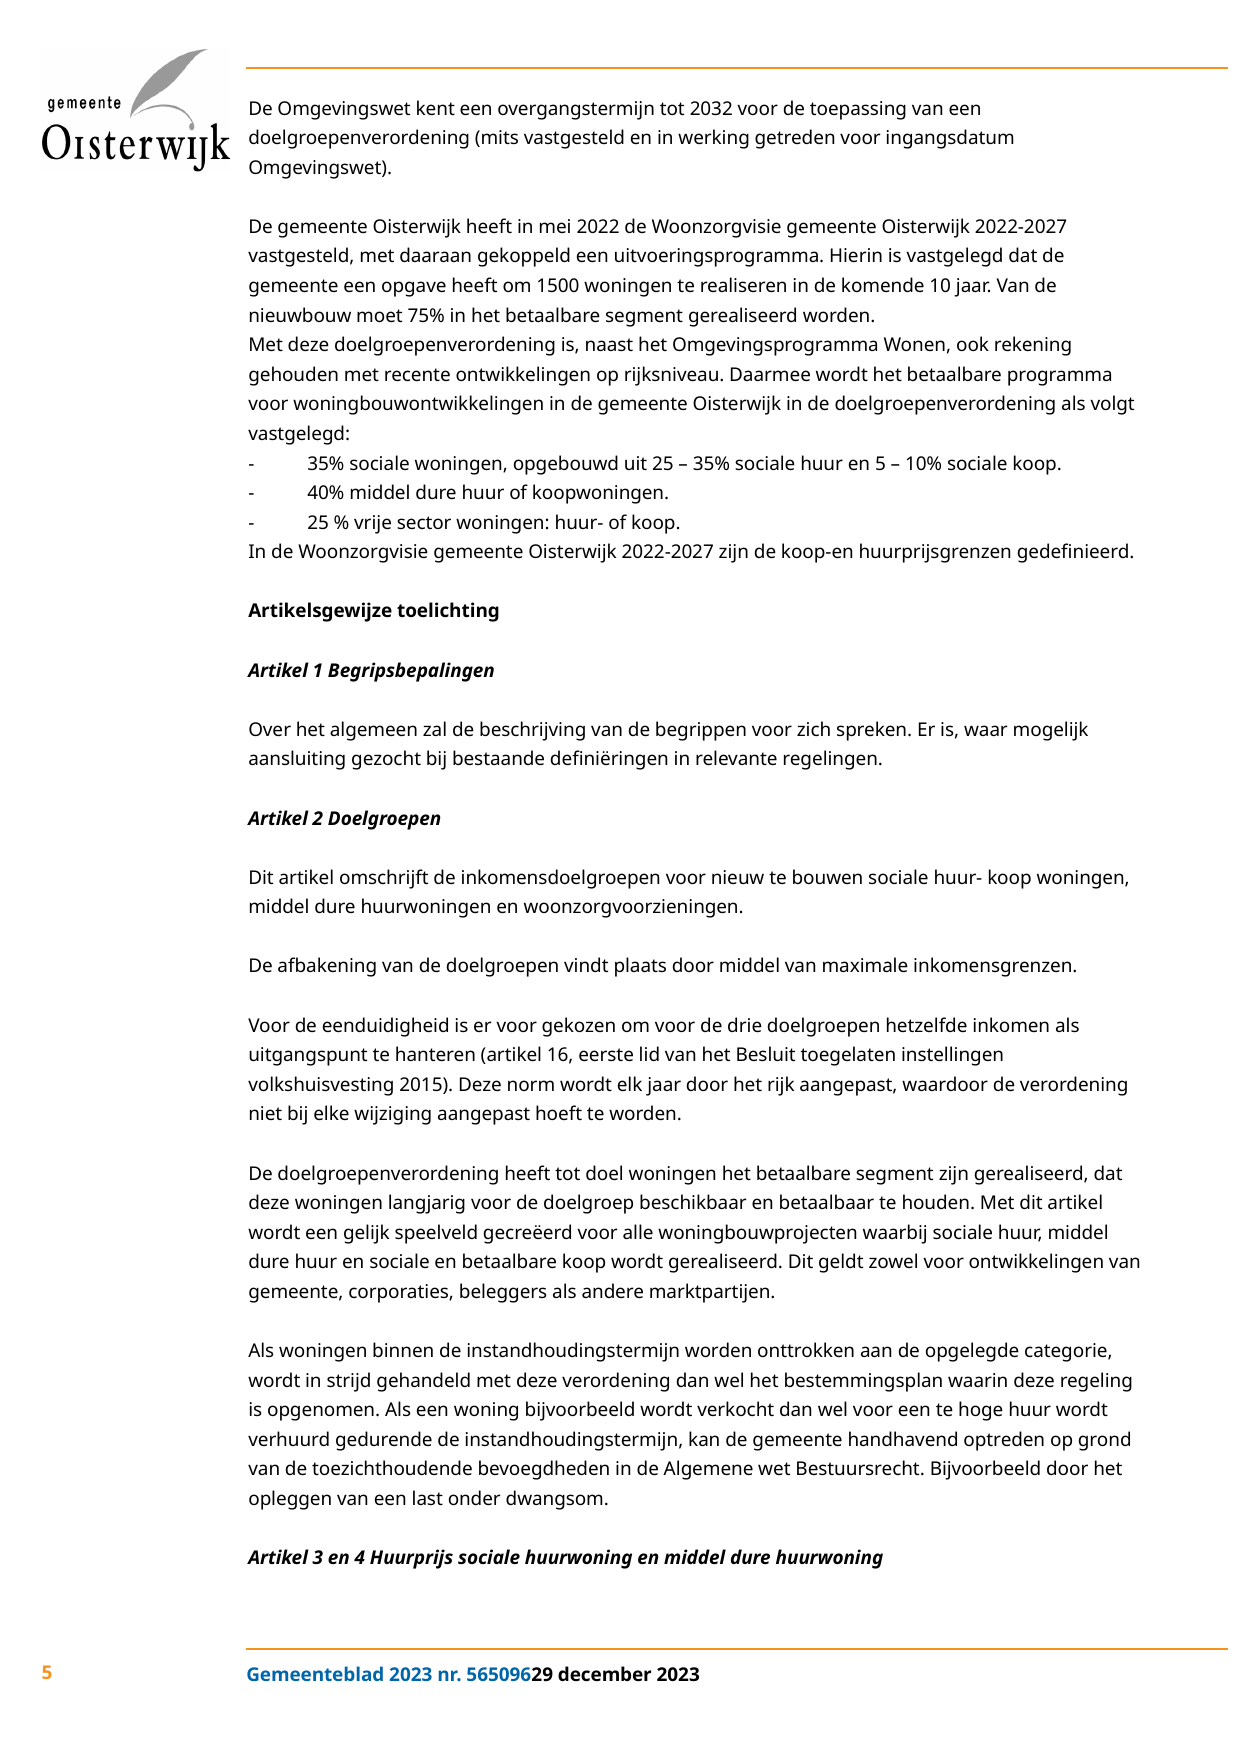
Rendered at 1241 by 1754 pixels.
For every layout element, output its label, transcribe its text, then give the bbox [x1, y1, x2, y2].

list 40% middel dure huur of koopwoningen. [248, 479, 1152, 505]
text Voor de eenduidigheid is er voor gekozen om voor de drie doelgroepen hetzelfde inkomen als uitgangspunt te hanteren (artikel 16, eerste lid van het Besluit toegelaten instellingen volkshuisvesting 2015). Deze norm wordt elk jaar door het rijk aangepast, waardoor de verordening niet bij elke wijziging aangepast hoeft te worden. [248, 1012, 1152, 1126]
picture [41, 47, 231, 172]
text Als woningen binnen de instandhoudingstermijn worden onttrokken aan de opgelegde categorie, wordt in strijd gehandeld met deze verordening dan wel het bestemmingsplan waarin deze regeling is opgenomen. Als een woning bijvoorbeeld wordt verkocht dan wel voor een te hoge huur wordt verhuurd gedurende de instandhoudingstermijn, kan de gemeente handhavend optreden op grond van de toezichthoudende bevoegdheden in de Algemene wet Bestuursrecht. Bijvoorbeeld door het opleggen van een last onder dwangsom. [248, 1337, 1152, 1511]
list 35% sociale woningen, opgebouwd uit 25 – 35% sociale huur en 5 – 10% sociale koop. [248, 450, 1152, 476]
text Artikel 3 en 4 Huurprijs sociale huurwoning en middel dure huurwoning [248, 1544, 1152, 1570]
text De gemeente Oisterwijk heeft in mei 2022 de Woonzorgvisie gemeente Oisterwijk 2022-2027 vastgesteld, met daaraan gekoppeld een uitvoeringsprogramma. Hierin is vastgelegd dat de gemeente een opgave heeft om 1500 woningen te realiseren in de komende 10 jaar. Van de nieuwbouw moet 75% in het betaalbare segment gerealiseerd worden. [248, 213, 1152, 328]
text Over het algemeen zal de beschrijving van de begrippen voor zich spreken. Er is, waar mogelijk aansluiting gezocht bij bestaande definiëringen in relevante regelingen. [248, 716, 1152, 771]
list 25 % vrije sector woningen: huur- of koop. [248, 509, 1152, 535]
text In de Woonzorgvisie gemeente Oisterwijk 2022-2027 zijn de koop-en huurprijsgrenzen gedefinieerd. [248, 538, 1152, 564]
text Artikel 2 Doelgroepen [248, 805, 1152, 831]
text Artikel 1 Begripsbepalingen [248, 657, 1152, 683]
text Artikelsgewijze toelichting [248, 598, 1152, 623]
text De Omgevingswet kent een overgangstermijn tot 2032 voor de toepassing van een doelgroepenverordening (mits vastgesteld en in werking getreden voor ingangsdatum Omgevingswet). [248, 95, 1152, 180]
text De afbakening van de doelgroepen vindt plaats door middel van maximale inkomensgrenzen. [248, 953, 1152, 978]
text De doelgroepenverordening heeft tot doel woningen het betaalbare segment zijn gerealiseerd, dat deze woningen langjarig voor de doelgroep beschikbaar en betaalbaar te houden. Met dit artikel wordt een gelijk speelveld gecreëerd voor alle woningbouwprojecten waarbij sociale huur, middel dure huur en sociale en betaalbare koop wordt gerealiseerd. Dit geldt zowel voor ontwikkelingen van gemeente, corporaties, beleggers als andere marktpartijen. [248, 1160, 1152, 1304]
text Dit artikel omschrijft de inkomensdoelgroepen voor nieuw te bouwen sociale huur- koop woningen, middel dure huurwoningen en woonzorgvoorzieningen. [248, 864, 1152, 919]
text Met deze doelgroepenverordening is, naast het Omgevingsprogramma Wonen, ook rekening gehouden met recente ontwikkelingen op rijksniveau. Daarmee wordt het betaalbare programma voor woningbouwontwikkelingen in de gemeente Oisterwijk in de doelgroepenverordening als volgt vastgelegd: [248, 331, 1152, 446]
